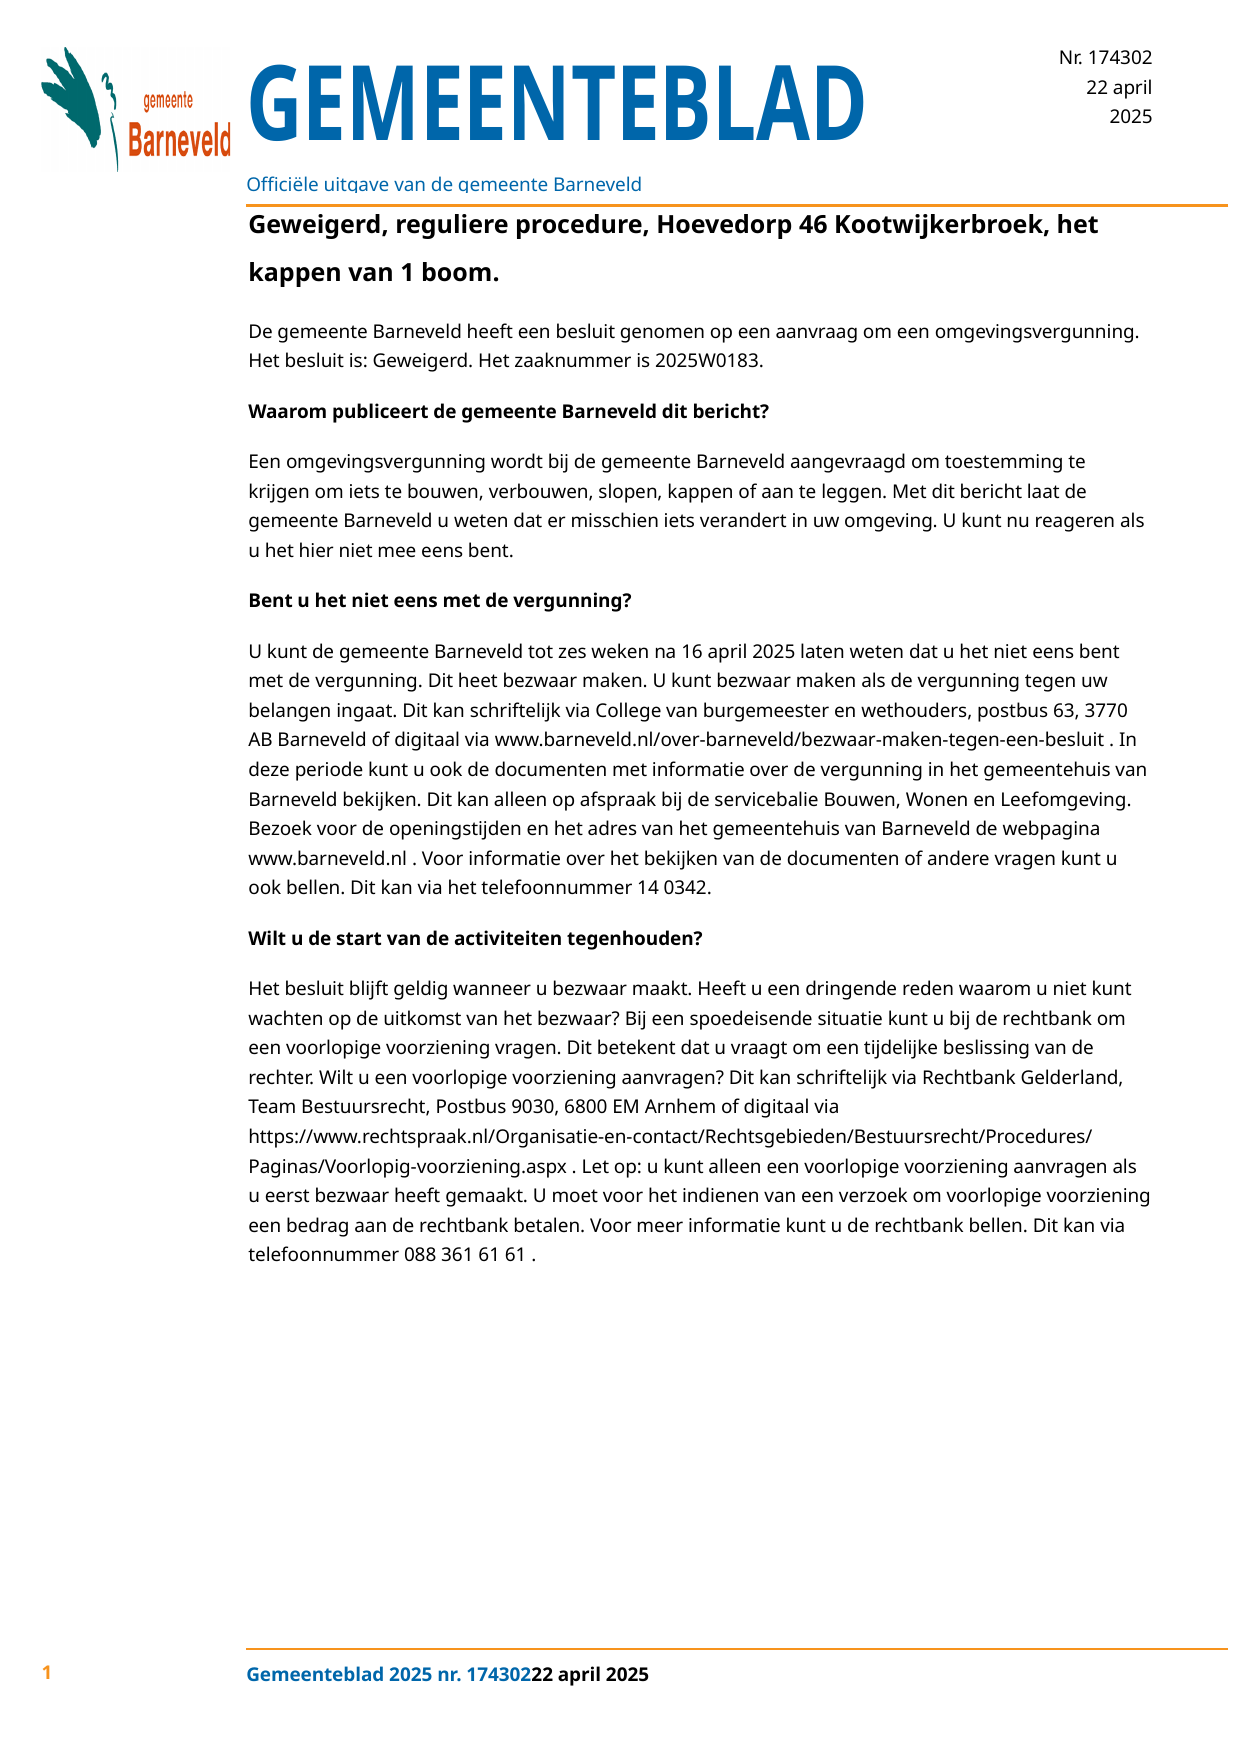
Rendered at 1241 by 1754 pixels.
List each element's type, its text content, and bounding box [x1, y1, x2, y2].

text Wilt u de start van de activiteiten tegenhouden? [248, 925, 1152, 951]
text Geweigerd, reguliere procedure, Hoevedorp 46 Kootwijkerbroek, het kappen van 1 boom. [248, 207, 1152, 288]
text U kunt de gemeente Barneveld tot zes weken na 16 april 2025 laten weten dat u het niet eens bent met de vergunning. Dit heet bezwaar maken. U kunt bezwaar maken als de vergunning tegen uw belangen ingaat. Dit kan schriftelijk via College van burgemeester en wethouders, postbus 63, 3770 AB Barneveld of digitaal via www.barneveld.nl/over-barneveld/bezwaar-maken-tegen-een-besluit . In deze periode kunt u ook de documenten met informatie over de vergunning in het gemeentehuis van Barneveld bekijken. Dit kan alleen op afspraak bij de servicebalie Bouwen, Wonen en Leefomgeving. Bezoek voor de openingstijden en het adres van het gemeentehuis van Barneveld de webpagina www.barneveld.nl . Voor informatie over het bekijken van de documenten of andere vragen kunt u ook bellen. Dit kan via het telefoonnummer 14 0342. [248, 638, 1152, 900]
text Het besluit blijft geldig wanneer u bezwaar maakt. Heeft u een dringende reden waarom u niet kunt wachten op de uitkomst van het bezwaar? Bij een spoedeisende situatie kunt u bij de rechtbank om een voorlopige voorziening vragen. Dit betekent dat u vraagt om een tijdelijke beslissing van de rechter. Wilt u een voorlopige voorziening aanvragen? Dit kan schriftelijk via Rechtbank Gelderland, Team Bestuursrecht, Postbus 9030, 6800 EM Arnhem of digitaal via https://www.rechtspraak.nl/Organisatie-en-contact/Rechtsgebieden/Bestuursrecht/Procedures/Paginas/Voorlopig-voorziening.aspx . Let op: u kunt alleen een voorlopige voorziening aanvragen als u eerst bezwaar heeft gemaakt. U moet voor het indienen van een verzoek om voorlopige voorziening een bedrag aan de rechtbank betalen. Voor meer informatie kunt u de rechtbank bellen. Dit kan via telefoonnummer 088 361 61 61 . [248, 975, 1152, 1267]
text Waarom publiceert de gemeente Barneveld dit bericht? [248, 398, 1152, 424]
text De gemeente Barneveld heeft een besluit genomen op een aanvraag om een omgevingsvergunning. Het besluit is: Geweigerd. Het zaaknummer is 2025W0183. [248, 318, 1152, 373]
picture [41, 47, 231, 172]
text Een omgevingsvergunning wordt bij de gemeente Barneveld aangevraagd om toestemming te krijgen om iets te bouwen, verbouwen, slopen, kappen of aan te leggen. Met dit bericht laat de gemeente Barneveld u weten dat er misschien iets verandert in uw omgeving. U kunt nu reageren als u het hier niet mee eens bent. [248, 448, 1152, 563]
text Bent u het niet eens met de vergunning? [248, 587, 1152, 613]
